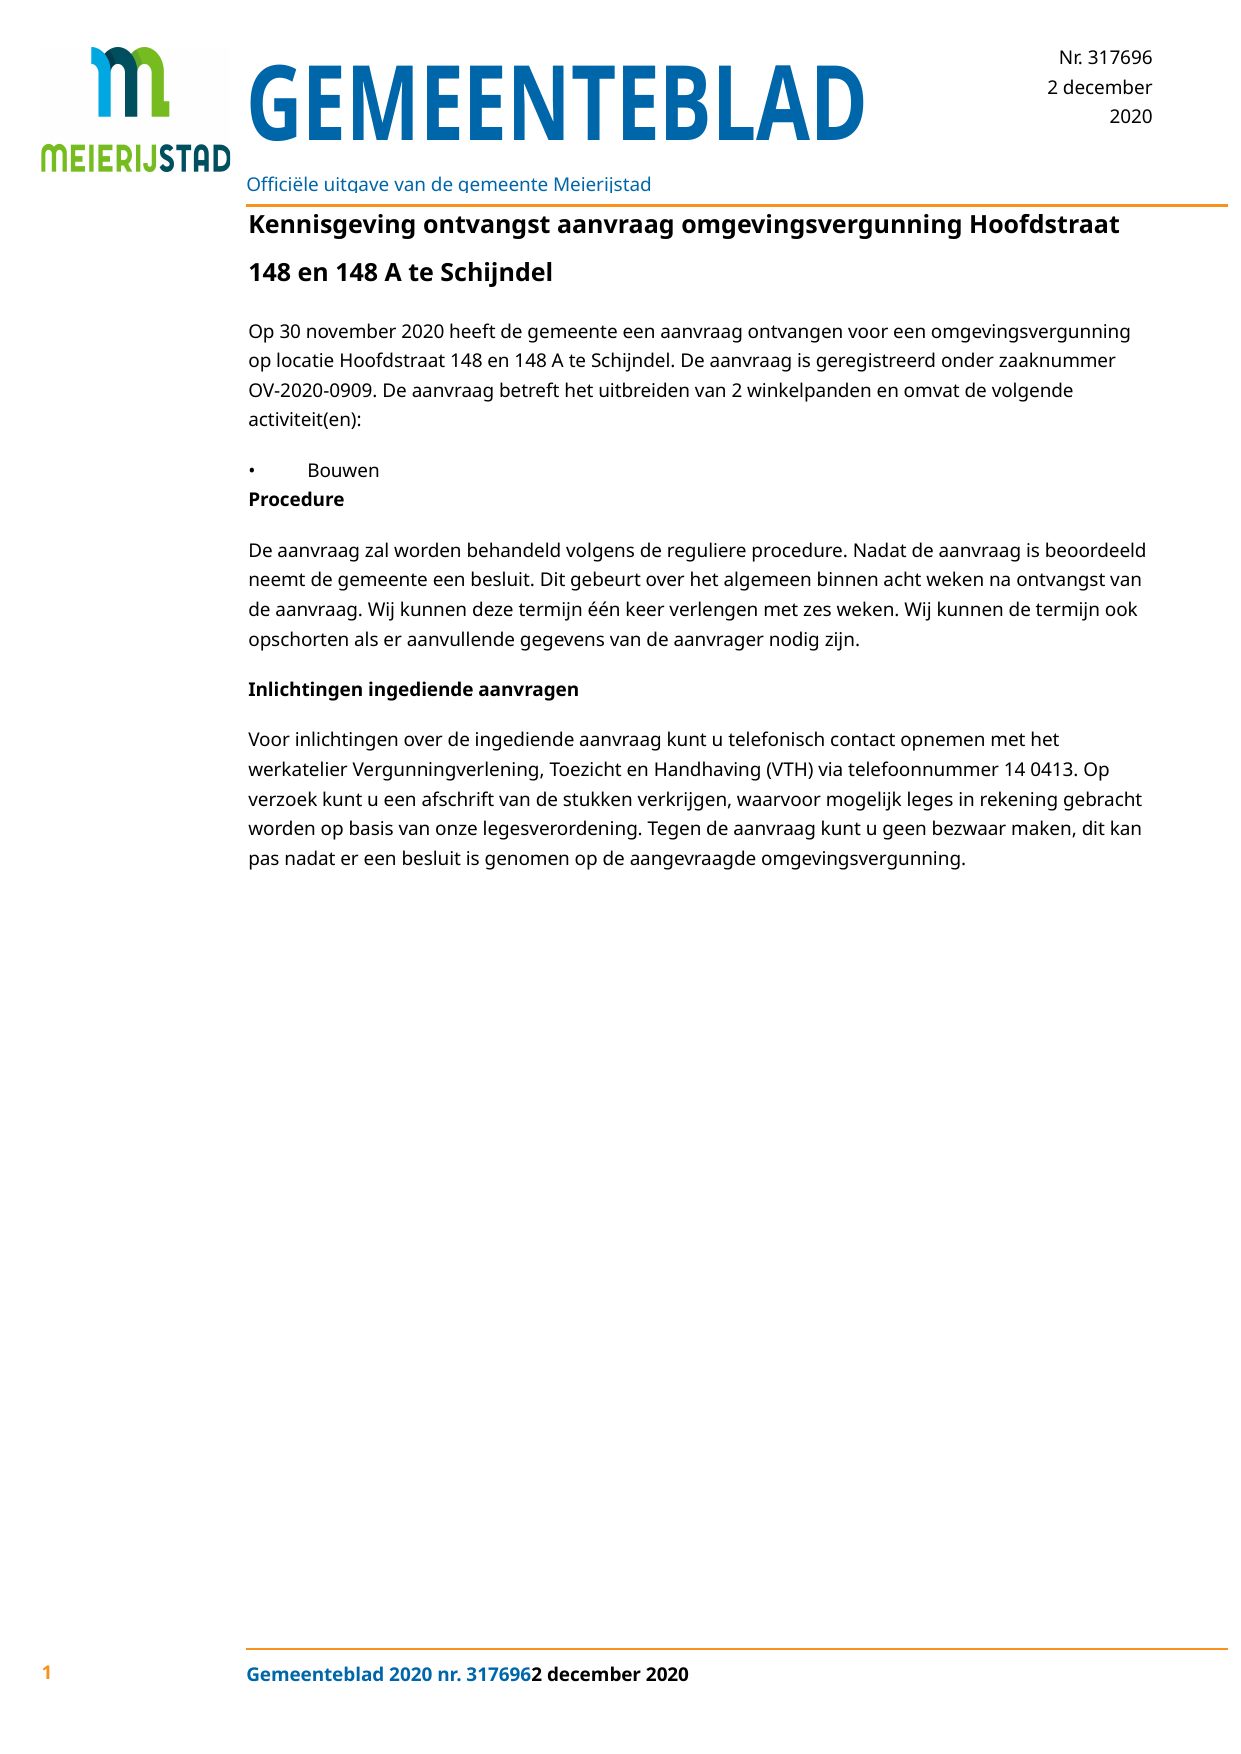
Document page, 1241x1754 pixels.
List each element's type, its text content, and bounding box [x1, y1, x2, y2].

list Bouwen [248, 457, 1152, 483]
text Inlichtingen ingediende aanvragen [248, 676, 1152, 702]
text Op 30 november 2020 heeft de gemeente een aanvraag ontvangen voor een omgevingsvergunning op locatie Hoofdstraat 148 en 148 A te Schijndel. De aanvraag is geregistreerd onder zaaknummer OV-2020-0909. De aanvraag betreft het uitbreiden van 2 winkelpanden en omvat de volgende activiteit(en): [248, 318, 1152, 432]
text De aanvraag zal worden behandeld volgens de reguliere procedure. Nadat de aanvraag is beoordeeld neemt de gemeente een besluit. Dit gebeurt over het algemeen binnen acht weken na ontvangst van de aanvraag. Wij kunnen deze termijn één keer verlengen met zes weken. Wij kunnen de termijn ook opschorten als er aanvullende gegevens van de aanvrager nodig zijn. [248, 537, 1152, 652]
picture [41, 47, 231, 172]
text Kennisgeving ontvangst aanvraag omgevingsvergunning Hoofdstraat 148 en 148 A te Schijndel [248, 207, 1152, 288]
text Procedure [248, 487, 1152, 512]
text Voor inlichtingen over de ingediende aanvraag kunt u telefonisch contact opnemen met het werkatelier Vergunningverlening, Toezicht en Handhaving (VTH) via telefoonnummer 14 0413. Op verzoek kunt u een afschrift van de stukken verkrijgen, waarvoor mogelijk leges in rekening gebracht worden op basis van onze legesverordening. Tegen de aanvraag kunt u geen bezwaar maken, dit kan pas nadat er een besluit is genomen op de aangevraagde omgevingsvergunning. [248, 727, 1152, 871]
